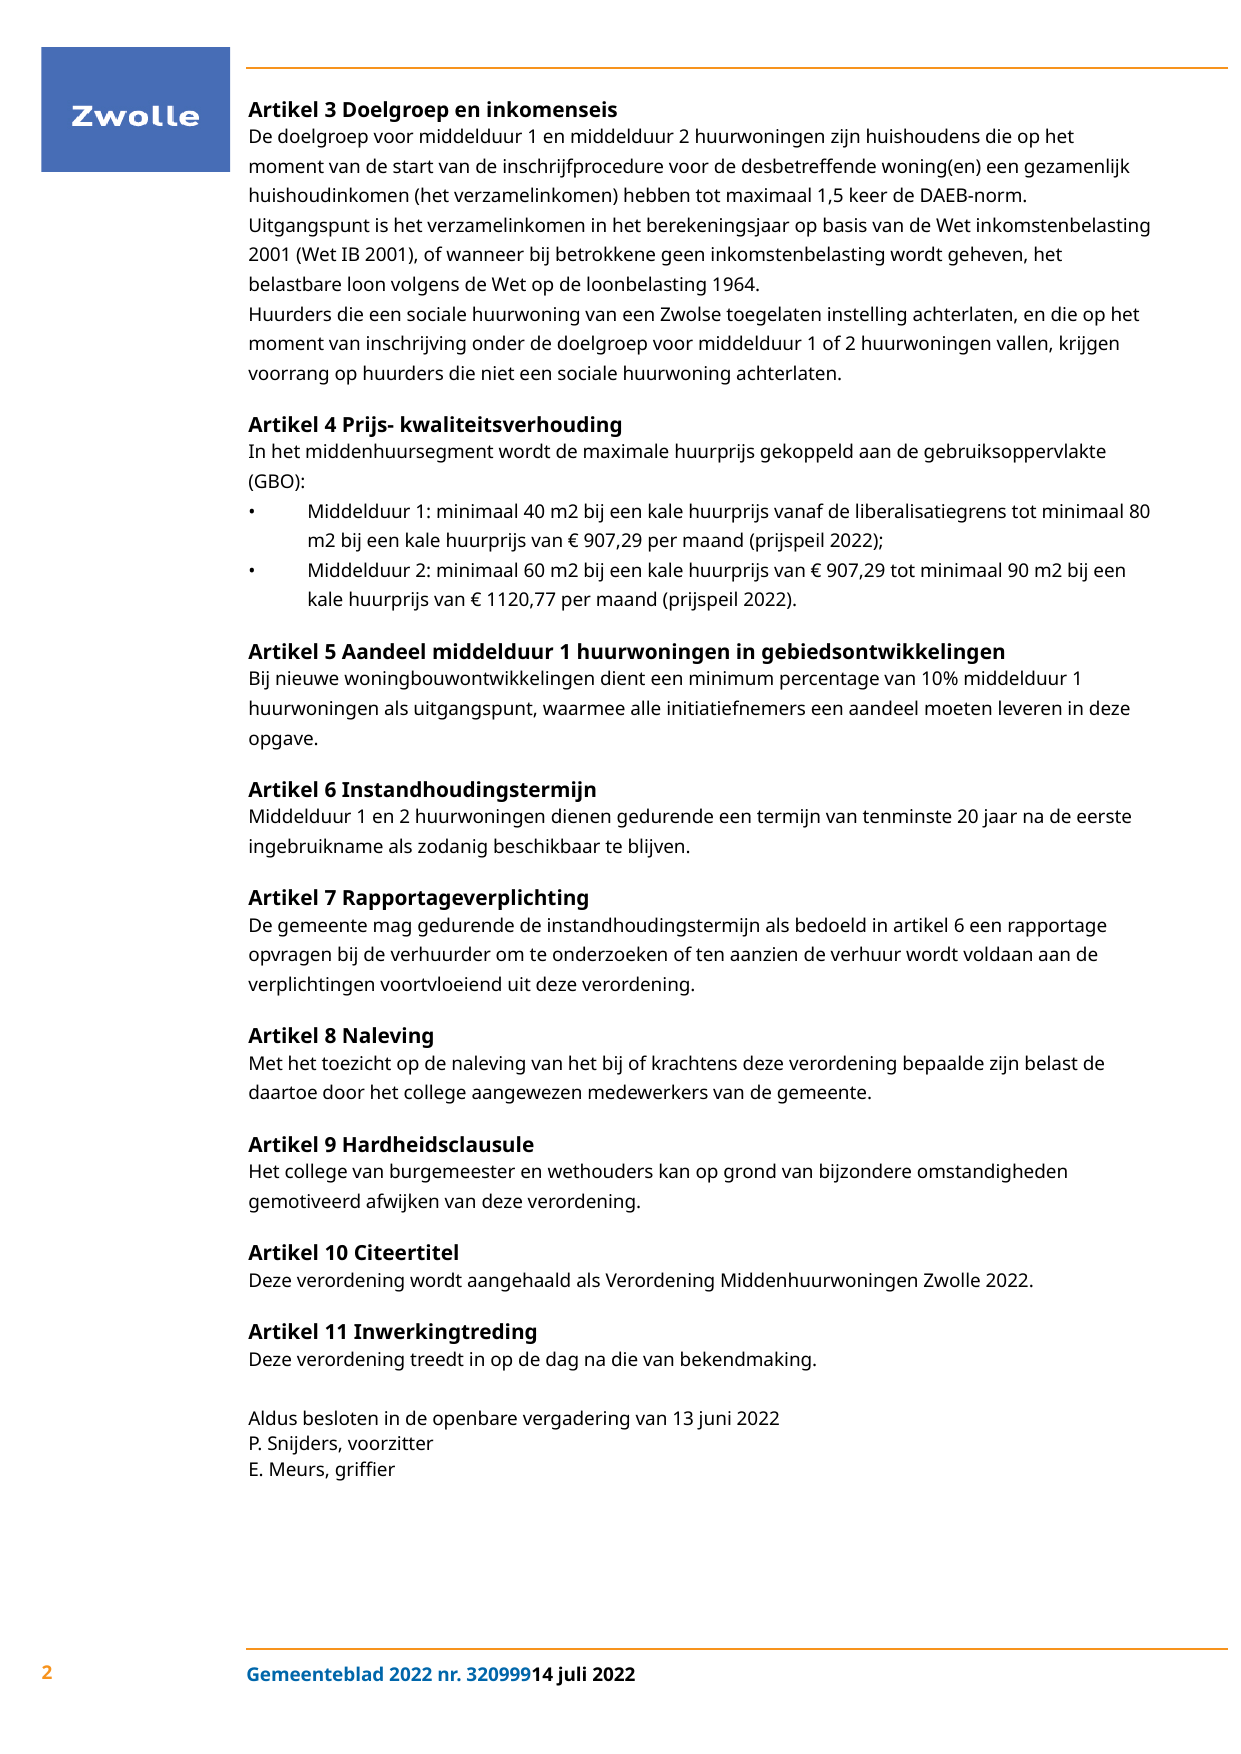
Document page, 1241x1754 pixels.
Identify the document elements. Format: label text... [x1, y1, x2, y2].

text Artikel 6 Instandhoudingstermijn [248, 775, 1152, 803]
text Artikel 3 Doelgroep en inkomenseis [248, 95, 1152, 123]
text Aldus besloten in de openbare vergadering van 13 juni 2022 [248, 1405, 1152, 1431]
text Artikel 5 Aandeel middelduur 1 huurwoningen in gebiedsontwikkelingen [248, 637, 1152, 666]
text De doelgroep voor middelduur 1 en middelduur 2 huurwoningen zijn huishoudens die op het moment van de start van de inschrijfprocedure voor de desbetreffende woning(en) een gezamenlijk huishoudinkomen (het verzamelinkomen) hebben tot maximaal 1,5 keer de DAEB‐norm. Uitgangspunt is het verzamelinkomen in het berekeningsjaar op basis van de Wet inkomstenbelasting 2001 (Wet IB 2001), of wanneer bij betrokkene geen inkomstenbelasting wordt geheven, het belastbare loon volgens de Wet op de loonbelasting 1964. [248, 123, 1152, 297]
text In het middenhuursegment wordt de maximale huurprijs gekoppeld aan de gebruiksoppervlakte (GBO): [248, 439, 1152, 494]
text De gemeente mag gedurende de instandhoudingstermijn als bedoeld in artikel 6 een rapportage opvragen bij de verhuurder om te onderzoeken of ten aanzien de verhuur wordt voldaan aan de verplichtingen voortvloeiend uit deze verordening. [248, 912, 1152, 997]
list Middelduur 1: minimaal 40 m2 bij een kale huurprijs vanaf de liberalisatiegrens tot minimaal 80 m2 bij een kale huurprijs van € 907,29 per maand (prijspeil 2022); [248, 498, 1152, 553]
text E. Meurs, griffier [248, 1456, 1152, 1482]
text Deze verordening treedt in op de dag na die van bekendmaking. [248, 1346, 1152, 1371]
picture [41, 47, 231, 172]
text Artikel 10 Citeertitel [248, 1238, 1152, 1267]
text Bij nieuwe woningbouwontwikkelingen dient een minimum percentage van 10% middelduur 1 huurwoningen als uitgangspunt, waarmee alle initiatiefnemers een aandeel moeten leveren in deze opgave. [248, 666, 1152, 750]
text Artikel 9 Hardheidsclausule [248, 1130, 1152, 1158]
list Middelduur 2: minimaal 60 m2 bij een kale huurprijs van € 907,29 tot minimaal 90 m2 bij een kale huurprijs van € 1120,77 per maand (prijspeil 2022). [248, 557, 1152, 612]
text Deze verordening wordt aangehaald als Verordening Middenhuurwoningen Zwolle 2022. [248, 1267, 1152, 1293]
text Artikel 8 Naleving [248, 1022, 1152, 1050]
text Artikel 7 Rapportageverplichting [248, 883, 1152, 912]
text Met het toezicht op de naleving van het bij of krachtens deze verordening bepaalde zijn belast de daartoe door het college aangewezen medewerkers van de gemeente. [248, 1050, 1152, 1105]
text P. Snijders, voorzitter [248, 1431, 1152, 1456]
text Artikel 4 Prijs- kwaliteitsverhouding [248, 410, 1152, 439]
text Huurders die een sociale huurwoning van een Zwolse toegelaten instelling achterlaten, en die op het moment van inschrijving onder de doelgroep voor middelduur 1 of 2 huurwoningen vallen, krijgen voorrang op huurders die niet een sociale huurwoning achterlaten. [248, 301, 1152, 386]
text Artikel 11 Inwerkingtreding [248, 1317, 1152, 1346]
text Het college van burgemeester en wethouders kan op grond van bijzondere omstandigheden gemotiveerd afwijken van deze verordening. [248, 1158, 1152, 1214]
text Middelduur 1 en 2 huurwoningen dienen gedurende een termijn van tenminste 20 jaar na de eerste ingebruikname als zodanig beschikbaar te blijven. [248, 803, 1152, 859]
